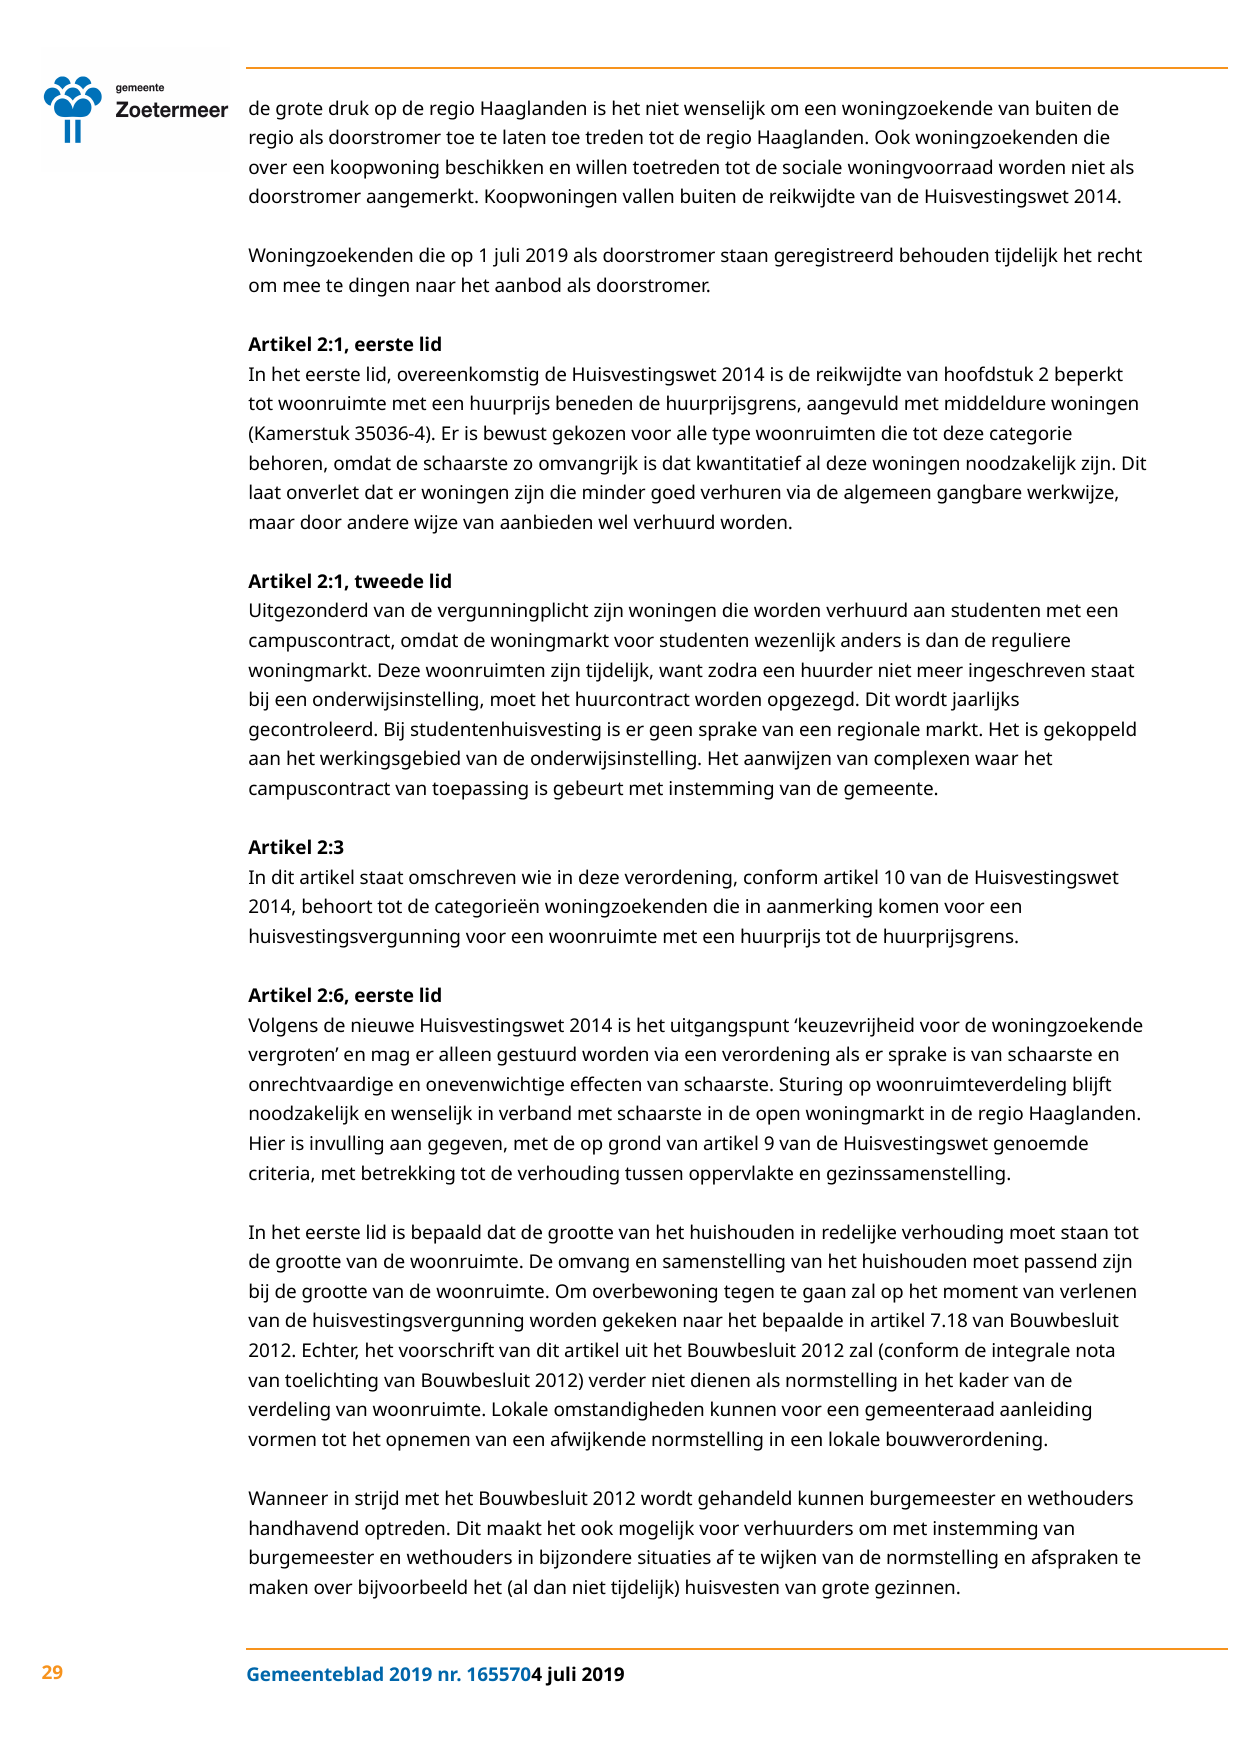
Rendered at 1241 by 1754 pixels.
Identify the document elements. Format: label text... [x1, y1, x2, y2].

text In het eerste lid is bepaald dat de grootte van het huishouden in redelijke verhouding moet staan tot de grootte van de woonruimte. De omvang en samenstelling van het huishouden moet passend zijn bij de grootte van de woonruimte. Om overbewoning tegen te gaan zal op het moment van verlenen van de huisvestingsvergunning worden gekeken naar het bepaalde in artikel 7.18 van Bouwbesluit 2012. Echter, het voorschrift van dit artikel uit het Bouwbesluit 2012 zal (conform de integrale nota van toelichting van Bouwbesluit 2012) verder niet dienen als normstelling in het kader van de verdeling van woonruimte. Lokale omstandigheden kunnen voor een gemeenteraad aanleiding vormen tot het opnemen van een afwijkende normstelling in een lokale bouwverordening. [248, 1219, 1152, 1452]
text Wanneer in strijd met het Bouwbesluit 2012 wordt gehandeld kunnen burgemeester en wethouders handhavend optreden. Dit maakt het ook mogelijk voor verhuurders om met instemming van burgemeester en wethouders in bijzondere situaties af te wijken van de normstelling en afspraken te maken over bijvoorbeeld het (al dan niet tijdelijk) huisvesten van grote gezinnen. [248, 1485, 1152, 1600]
text Volgens de nieuwe Huisvestingswet 2014 is het uitgangspunt ‘keuzevrijheid voor de woningzoekende vergroten’ en mag er alleen gestuurd worden via een verordening als er sprake is van schaarste en onrechtvaardige en onevenwichtige effecten van schaarste. Sturing op woonruimteverdeling blijft noodzakelijk en wenselijk in verband met schaarste in de open woningmarkt in de regio Haaglanden. Hier is invulling aan gegeven, met de op grond van artikel 9 van de Huisvestingswet genoemde criteria, met betrekking tot de verhouding tussen oppervlakte en gezinssamenstelling. [248, 1012, 1152, 1186]
text Artikel 2:3 [248, 834, 1152, 860]
text Uitgezonderd van de vergunningplicht zijn woningen die worden verhuurd aan studenten met een campuscontract, omdat de woningmarkt voor studenten wezenlijk anders is dan de reguliere woningmarkt. Deze woonruimten zijn tijdelijk, want zodra een huurder niet meer ingeschreven staat bij een onderwijsinstelling, moet het huurcontract worden opgezegd. Dit wordt jaarlijks gecontroleerd. Bij studentenhuisvesting is er geen sprake van een regionale markt. Het is gekoppeld aan het werkingsgebied van de onderwijsinstelling. Het aanwijzen van complexen waar het campuscontract van toepassing is gebeurt met instemming van de gemeente. [248, 598, 1152, 801]
text de grote druk op de regio Haaglanden is het niet wenselijk om een woningzoekende van buiten de regio als doorstromer toe te laten toe treden tot de regio Haaglanden. Ook woningzoekenden die over een koopwoning beschikken en willen toetreden tot de sociale woningvoorraad worden niet als doorstromer aangemerkt. Koopwoningen vallen buiten de reikwijdte van de Huisvestingswet 2014. [248, 95, 1152, 209]
text Woningzoekenden die op 1 juli 2019 als doorstromer staan geregistreerd behouden tijdelijk het recht om mee te dingen naar het aanbod als doorstromer. [248, 243, 1152, 298]
text In dit artikel staat omschreven wie in deze verordening, conform artikel 10 van de Huisvestingswet 2014, behoort tot de categorieën woningzoekenden die in aanmerking komen voor een huisvestingsvergunning voor een woonruimte met een huurprijs tot de huurprijsgrens. [248, 864, 1152, 949]
text Artikel 2:1, eerste lid [248, 331, 1152, 357]
text Artikel 2:1, tweede lid [248, 568, 1152, 594]
text Artikel 2:6, eerste lid [248, 982, 1152, 1008]
text In het eerste lid, overeenkomstig de Huisvestingswet 2014 is de reikwijdte van hoofdstuk 2 beperkt tot woonruimte met een huurprijs beneden de huurprijsgrens, aangevuld met middeldure woningen (Kamerstuk 35036-4). Er is bewust gekozen voor alle type woonruimten die tot deze categorie behoren, omdat de schaarste zo omvangrijk is dat kwantitatief al deze woningen noodzakelijk zijn. Dit laat onverlet dat er woningen zijn die minder goed verhuren via de algemeen gangbare werkwijze, maar door andere wijze van aanbieden wel verhuurd worden. [248, 361, 1152, 535]
picture [41, 47, 231, 172]
